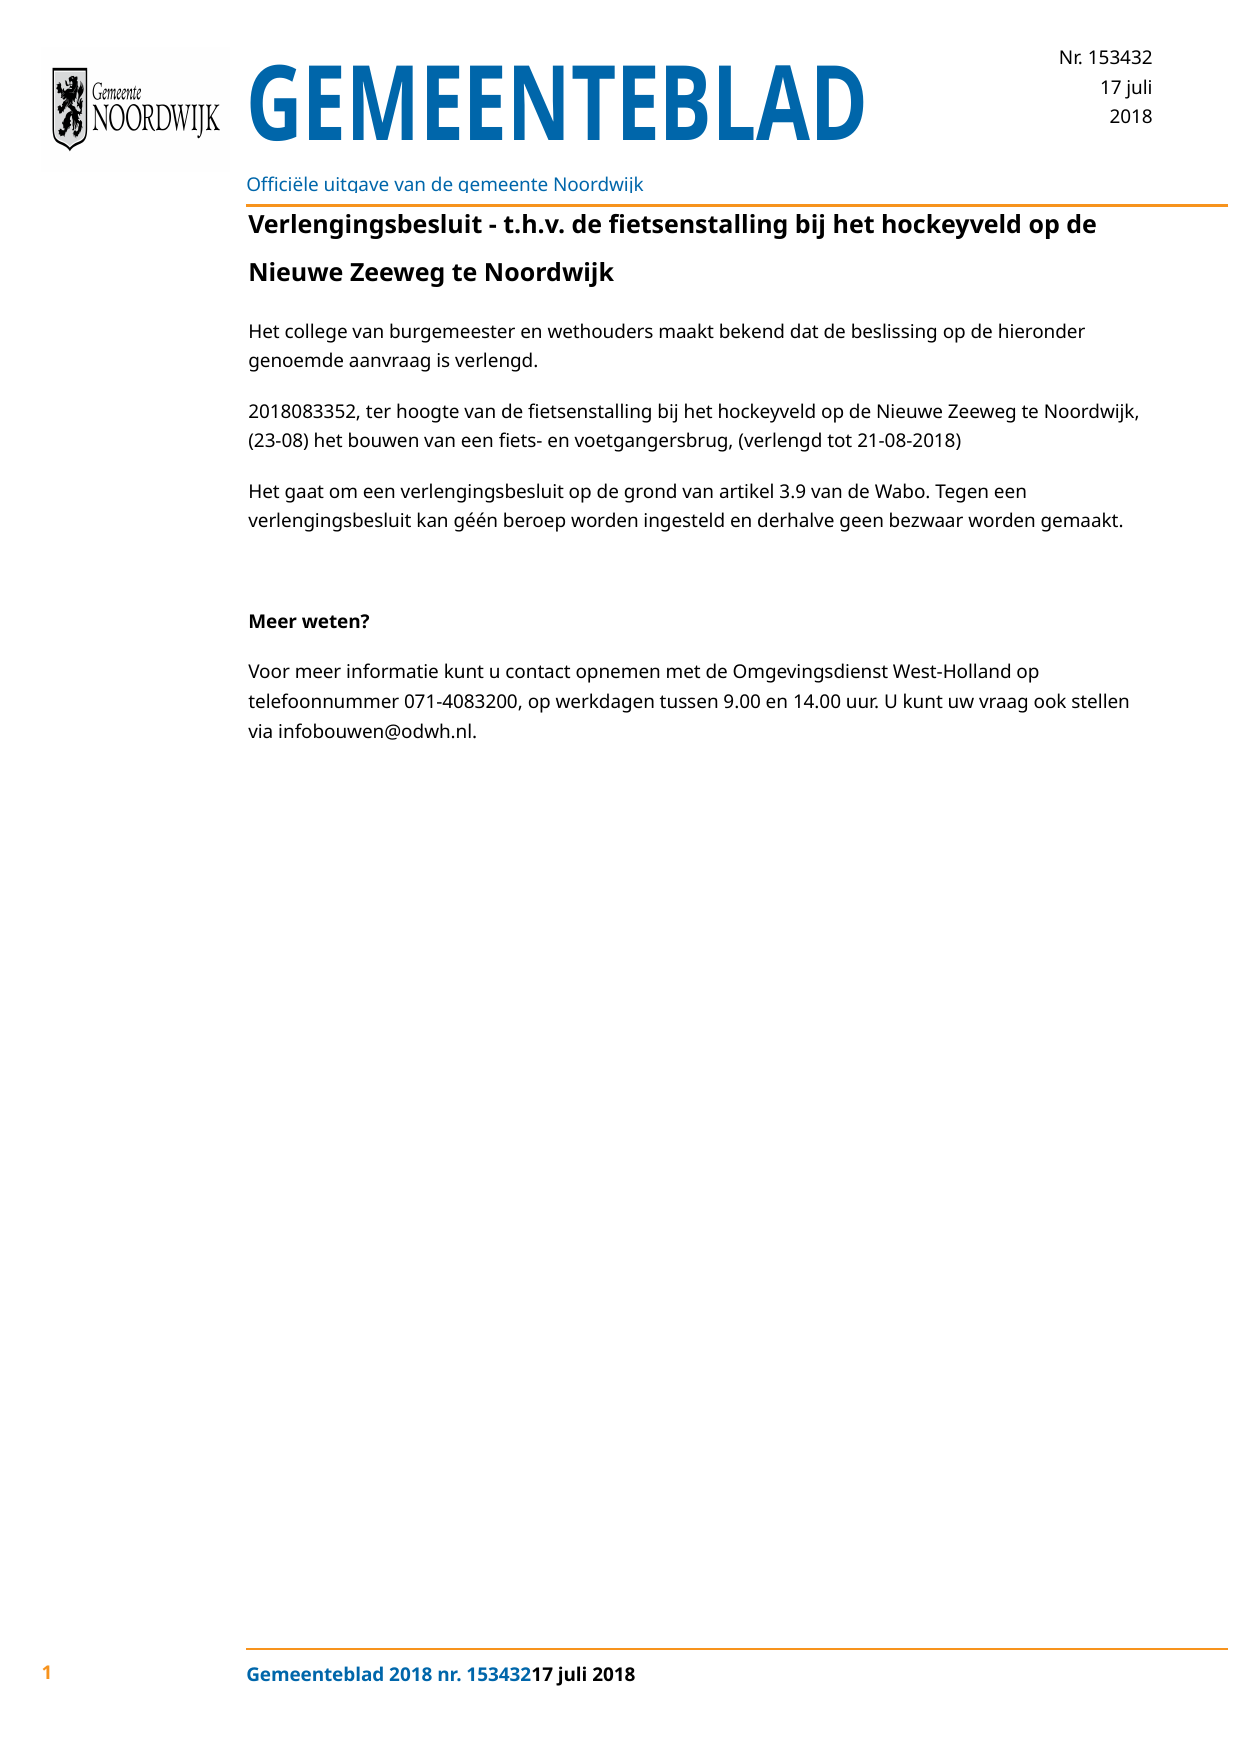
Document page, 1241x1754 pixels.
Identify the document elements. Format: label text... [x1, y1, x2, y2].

picture [41, 47, 231, 172]
text 2018083352, ter hoogte van de fietsenstalling bij het hockeyveld op de Nieuwe Zeeweg te Noordwijk, (23-08) het bouwen van een fiets- en voetgangersbrug, (verlengd tot 21-08-2018) [248, 398, 1152, 453]
text Meer weten? [248, 608, 1152, 634]
text Het college van burgemeester en wethouders maakt bekend dat de beslissing op de hieronder genoemde aanvraag is verlengd. [248, 318, 1152, 373]
text Voor meer informatie kunt u contact opnemen met de Omgevingsdienst West-Holland op telefoonnummer 071-4083200, op werkdagen tussen 9.00 en 14.00 uur. U kunt uw vraag ook stellen via infobouwen@odwh.nl. [248, 659, 1152, 744]
text Het gaat om een verlengingsbesluit op de grond van artikel 3.9 van de Wabo. Tegen een verlengingsbesluit kan géén beroep worden ingesteld en derhalve geen bezwaar worden gemaakt. [248, 478, 1152, 533]
text Verlengingsbesluit - t.h.v. de fietsenstalling bij het hockeyveld op de Nieuwe Zeeweg te Noordwijk [248, 207, 1152, 288]
